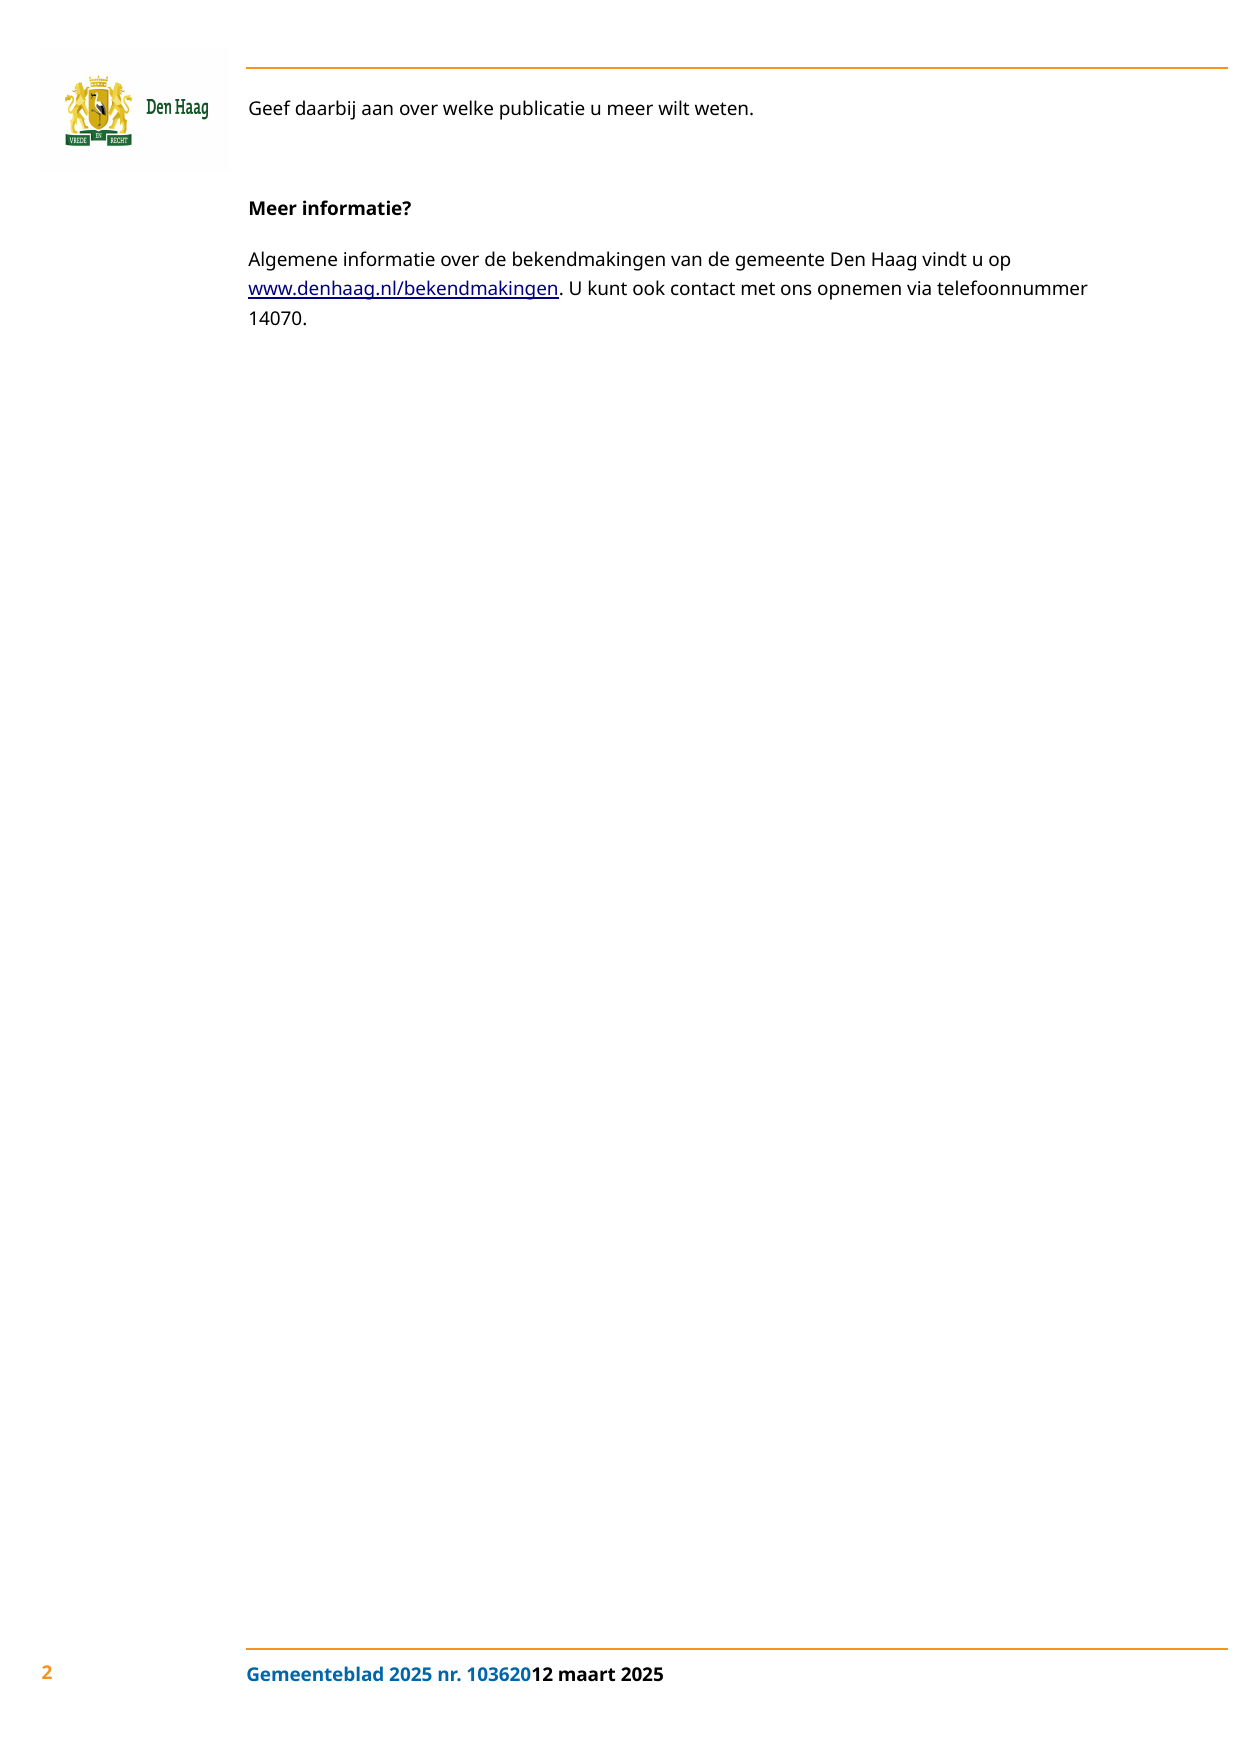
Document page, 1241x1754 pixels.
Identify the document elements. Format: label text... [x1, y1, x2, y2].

text Meer informatie? [248, 196, 1152, 221]
picture [41, 47, 231, 172]
text Algemene informatie over de bekendmakingen van de gemeente Den Haag vindt u op www.denhaag.nl/bekendmakingen. U kunt ook contact met ons opnemen via telefoonnummer 14070. [248, 246, 1152, 331]
text Geef daarbij aan over welke publicatie u meer wilt weten. [248, 95, 1152, 121]
